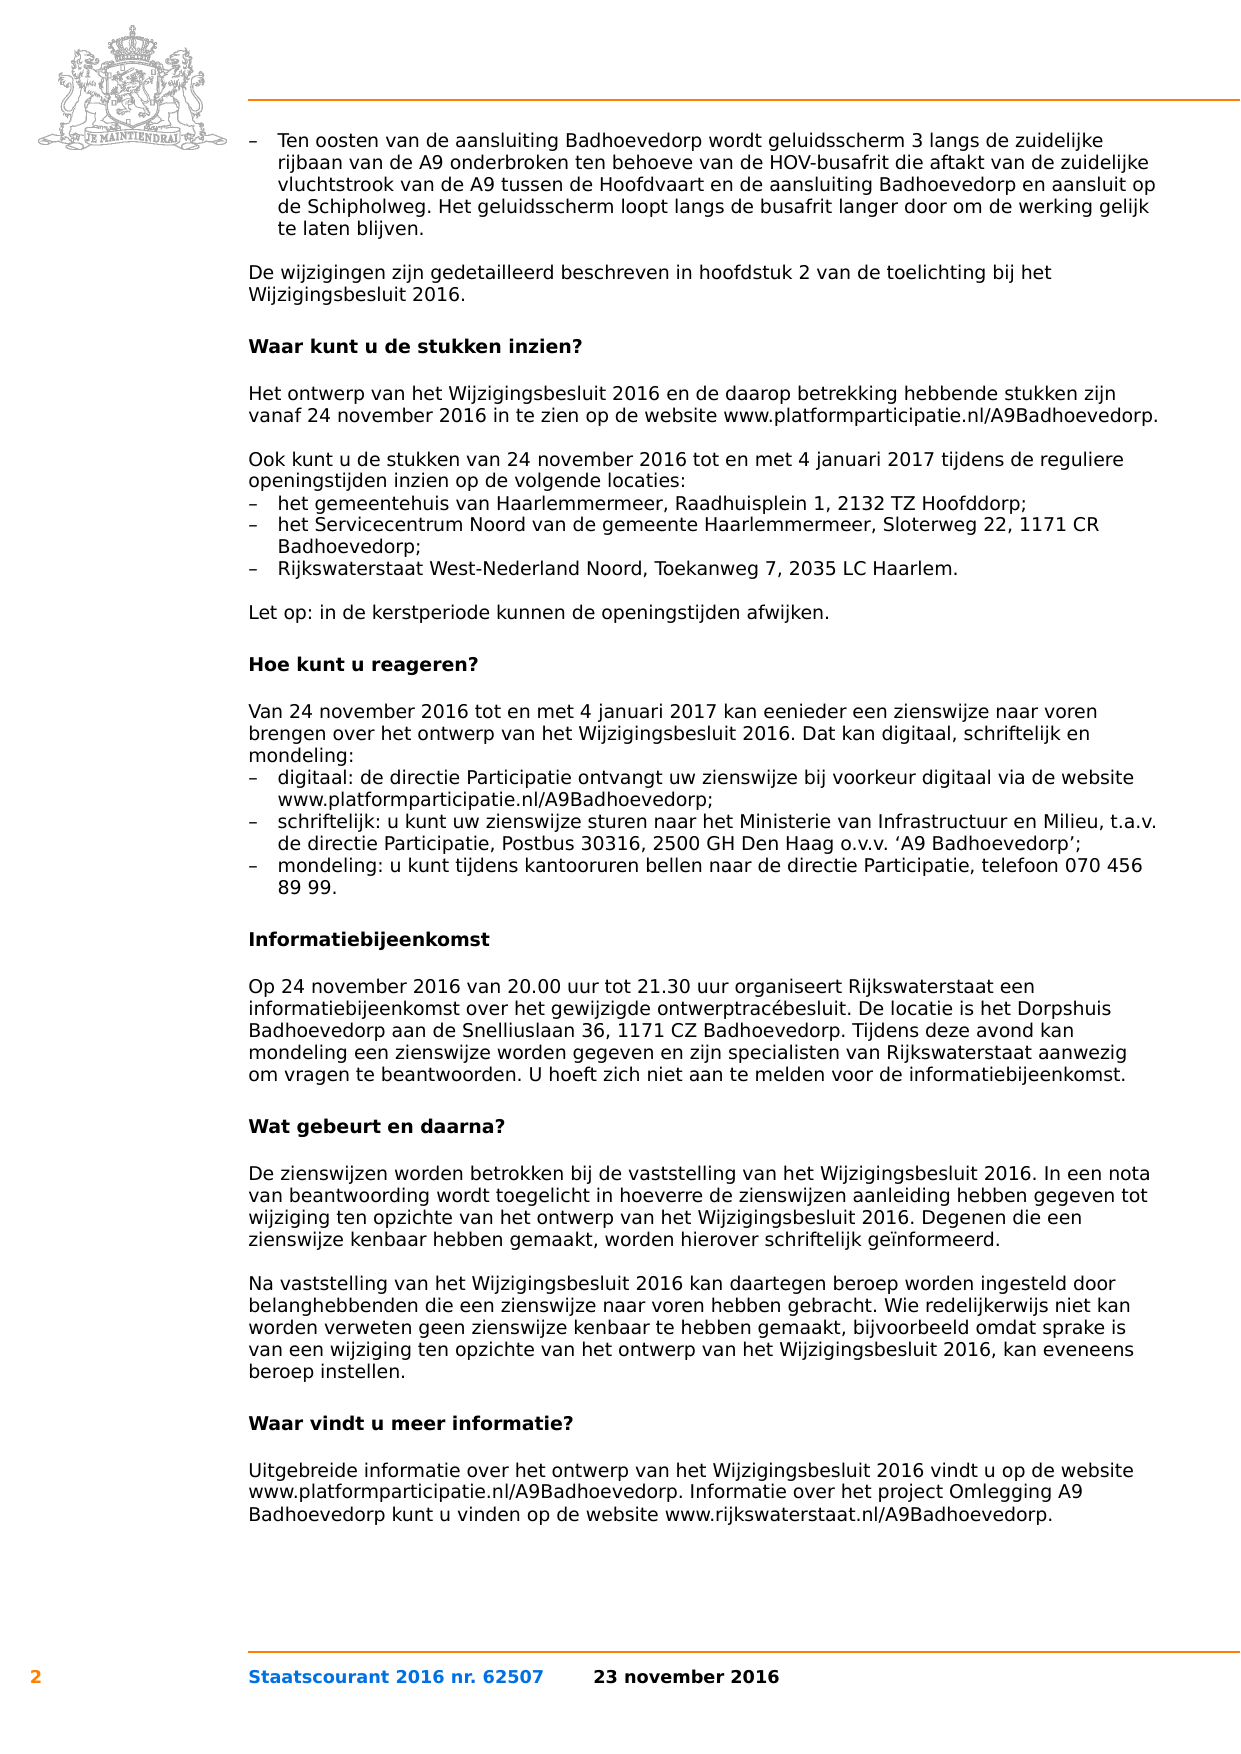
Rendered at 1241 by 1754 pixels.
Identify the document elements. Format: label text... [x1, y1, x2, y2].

text Uitgebreide informatie over het ontwerp van het Wijzigingsbesluit 2016 vindt u op de website www.platformparticipatie.nl/A9Badhoevedorp. Informatie over het project Omlegging A9 Badhoevedorp kunt u vinden op de website www.rijkswaterstaat.nl/A9Badhoevedorp. [248, 1459, 1163, 1525]
text Na vaststelling van het Wijzigingsbesluit 2016 kan daartegen beroep worden ingesteld door belanghebbenden die een zienswijze naar voren hebben gebracht. Wie redelijkerwijs niet kan worden verweten geen zienswijze kenbaar te hebben gemaakt, bijvoorbeeld omdat sprake is van een wijziging ten opzichte van het ontwerp van het Wijzigingsbesluit 2016, kan eveneens beroep instellen. [248, 1273, 1163, 1382]
text Het ontwerp van het Wijzigingsbesluit 2016 en de daarop betrekking hebbende stukken zijn vanaf 24 november 2016 in te zien op de website www.platformparticipatie.nl/A9Badhoevedorp. [248, 383, 1163, 427]
subtitle Hoe kunt u reageren? [248, 654, 1163, 676]
text – schriftelijk: u kunt uw zienswijze sturen naar het Ministerie van Infrastructuur en Milieu, t.a.v. de directie Participatie, Postbus 30316, 2500 GH Den Haag o.v.v. ‘A9 Badhoevedorp’; [248, 811, 1163, 855]
text De zienswijzen worden betrokken bij de vaststelling van het Wijzigingsbesluit 2016. In een nota van beantwoording wordt toegelicht in hoeverre de zienswijzen aanleiding hebben gegeven tot wijziging ten opzichte van het ontwerp van het Wijzigingsbesluit 2016. Degenen die een zienswijze kenbaar hebben gemaakt, worden hierover schriftelijk geïnformeerd. [248, 1163, 1163, 1251]
text Op 24 november 2016 van 20.00 uur tot 21.30 uur organiseert Rijkswaterstaat een informatiebijeenkomst over het gewijzigde ontwerptracébesluit. De locatie is het Dorpshuis Badhoevedorp aan de Snelliuslaan 36, 1171 CZ Badhoevedorp. Tijdens deze avond kan mondeling een zienswijze worden gegeven en zijn specialisten van Rijkswaterstaat aanwezig om vragen te beantwoorden. U hoeft zich niet aan te melden voor de informatiebijeenkomst. [248, 976, 1163, 1086]
text – digitaal: de directie Participatie ontvangt uw zienswijze bij voorkeur digitaal via de website www.platformparticipatie.nl/A9Badhoevedorp; [248, 767, 1163, 811]
text Ook kunt u de stukken van 24 november 2016 tot en met 4 januari 2017 tijdens de reguliere openingstijden inzien op de volgende locaties: [248, 448, 1163, 492]
subtitle Informatiebijeenkomst [248, 929, 1163, 951]
text – mondeling: u kunt tijdens kantooruren bellen naar de directie Participatie, telefoon 070 456 89 99. [248, 855, 1163, 899]
text – Rijkswaterstaat West-Nederland Noord, Toekanweg 7, 2035 LC Haarlem. [248, 558, 1163, 580]
text Let op: in de kerstperiode kunnen de openingstijden afwijken. [248, 602, 1163, 624]
text Van 24 november 2016 tot en met 4 januari 2017 kan eenieder een zienswijze naar voren brengen over het ontwerp van het Wijzigingsbesluit 2016. Dat kan digitaal, schriftelijk en mondeling: [248, 701, 1163, 767]
text – Ten oosten van de aansluiting Badhoevedorp wordt geluidsscherm 3 langs de zuidelijke rijbaan van de A9 onderbroken ten behoeve van de HOV-busafrit die aftakt van de zuidelijke vluchtstrook van de A9 tussen de Hoofdvaart en de aansluiting Badhoevedorp en aansluit op de Schipholweg. Het geluidsscherm loopt langs de busafrit langer door om de werking gelijk te laten blijven. [248, 130, 1163, 240]
picture [38, 25, 227, 150]
subtitle Waar kunt u de stukken inzien? [248, 336, 1163, 358]
text De wijzigingen zijn gedetailleerd beschreven in hoofdstuk 2 van de toelichting bij het Wijzigingsbesluit 2016. [248, 262, 1163, 306]
text – het Servicecentrum Noord van de gemeente Haarlemmermeer, Sloterweg 22, 1171 CR Badhoevedorp; [248, 514, 1163, 558]
subtitle Wat gebeurt en daarna? [248, 1116, 1163, 1138]
text – het gemeentehuis van Haarlemmermeer, Raadhuisplein 1, 2132 TZ Hoofddorp; [248, 492, 1163, 514]
subtitle Waar vindt u meer informatie? [248, 1412, 1163, 1434]
